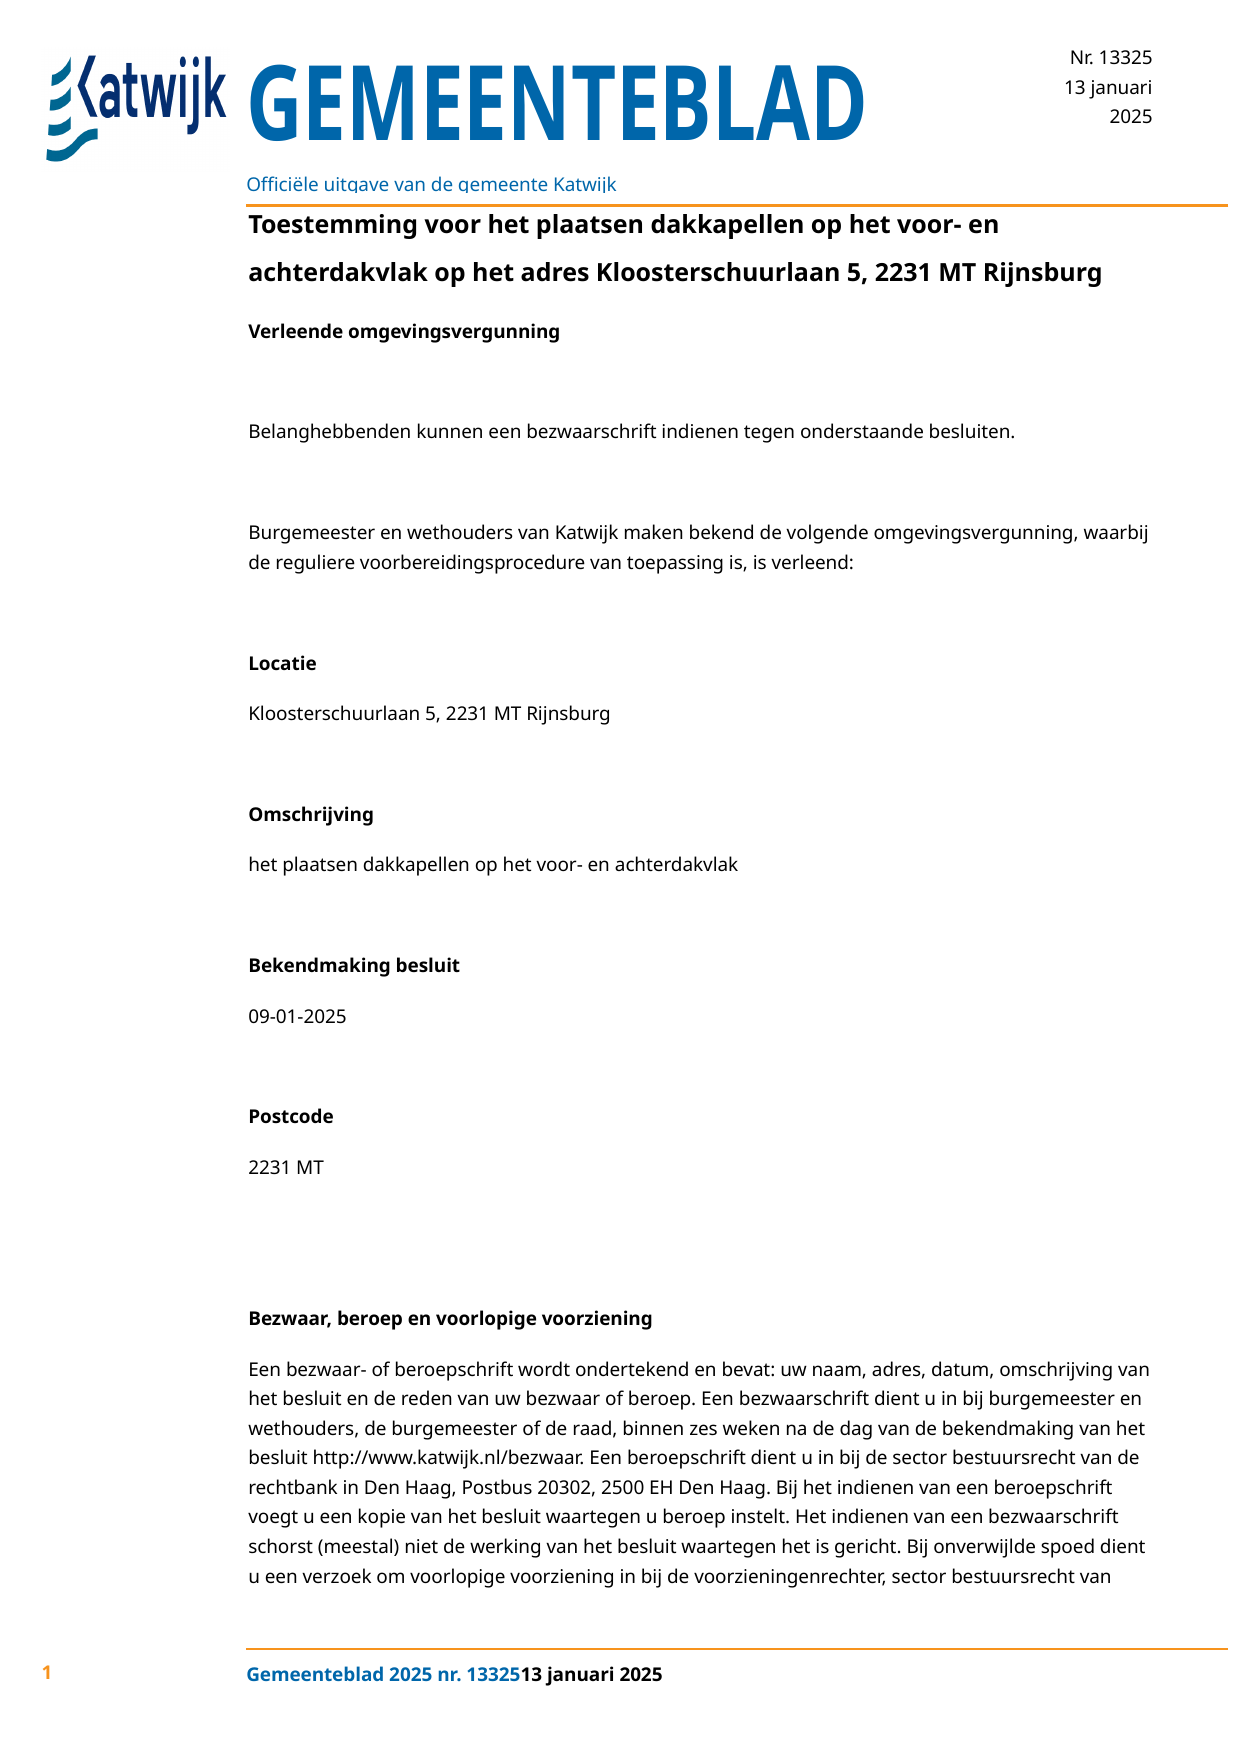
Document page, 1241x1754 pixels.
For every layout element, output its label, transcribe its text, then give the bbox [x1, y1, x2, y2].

text Locatie [248, 650, 1152, 676]
text Omschrijving [248, 801, 1152, 827]
text Burgemeester en wethouders van Katwijk maken bekend de volgende omgevingsvergunning, waarbij de reguliere voorbereidingsprocedure van toepassing is, is verleend: [248, 519, 1152, 575]
text Bekendmaking besluit [248, 952, 1152, 978]
picture [41, 47, 231, 172]
text Verleende omgevingsvergunning [248, 318, 1152, 344]
text Belanghebbenden kunnen een bezwaarschrift indienen tegen onderstaande besluiten. [248, 419, 1152, 444]
text het plaatsen dakkapellen op het voor- en achterdakvlak [248, 852, 1152, 877]
text 2231 MT [248, 1154, 1152, 1180]
text 09-01-2025 [248, 1003, 1152, 1029]
text Een bezwaar- of beroepschrift wordt ondertekend en bevat: uw naam, adres, datum, omschrijving van het besluit en de reden van uw bezwaar of beroep. Een bezwaarschrift dient u in bij burgemeester en wethouders, de burgemeester of de raad, binnen zes weken na de dag van de bekendmaking van het besluit http://www.katwijk.nl/bezwaar. Een beroepschrift dient u in bij de sector bestuursrecht van de rechtbank in Den Haag, Postbus 20302, 2500 EH Den Haag. Bij het indienen van een beroepschrift voegt u een kopie van het besluit waartegen u beroep instelt. Het indienen van een bezwaarschrift schorst (meestal) niet de werking van het besluit waartegen het is gericht. Bij onverwijlde spoed dient u een verzoek om voorlopige voorziening in bij de voorzieningenrechter, sector bestuursrecht van [248, 1356, 1152, 1589]
text Postcode [248, 1104, 1152, 1129]
text Kloosterschuurlaan 5, 2231 MT Rijnsburg [248, 700, 1152, 726]
text Toestemming voor het plaatsen dakkapellen op het voor- en achterdakvlak op het adres Kloosterschuurlaan 5, 2231 MT Rijnsburg [248, 207, 1152, 288]
text Bezwaar, beroep en voorlopige voorziening [248, 1305, 1152, 1331]
